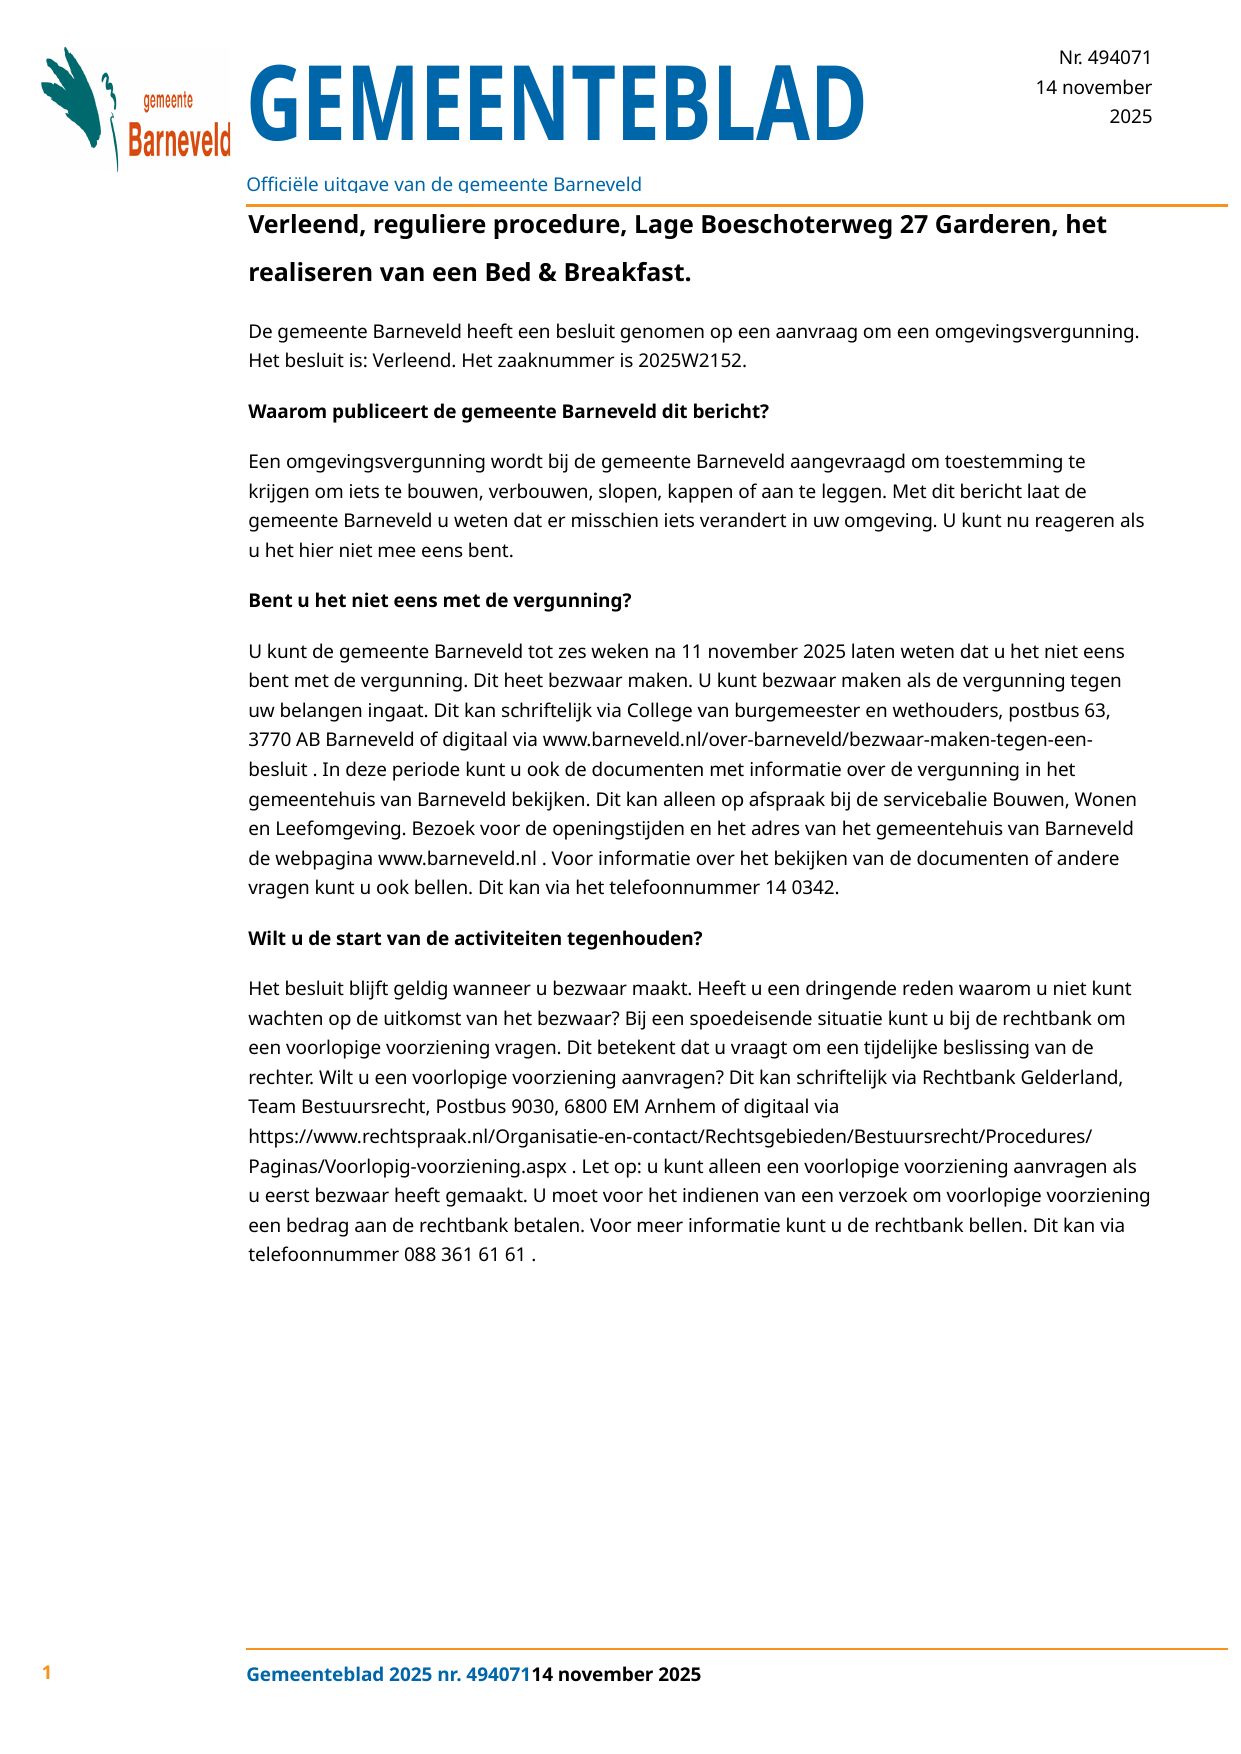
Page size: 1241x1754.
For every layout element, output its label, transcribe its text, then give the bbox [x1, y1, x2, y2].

text Een omgevingsvergunning wordt bij de gemeente Barneveld aangevraagd om toestemming te krijgen om iets te bouwen, verbouwen, slopen, kappen of aan te leggen. Met dit bericht laat de gemeente Barneveld u weten dat er misschien iets verandert in uw omgeving. U kunt nu reageren als u het hier niet mee eens bent. [248, 448, 1152, 563]
text U kunt de gemeente Barneveld tot zes weken na 11 november 2025 laten weten dat u het niet eens bent met de vergunning. Dit heet bezwaar maken. U kunt bezwaar maken als de vergunning tegen uw belangen ingaat. Dit kan schriftelijk via College van burgemeester en wethouders, postbus 63, 3770 AB Barneveld of digitaal via www.barneveld.nl/over-barneveld/bezwaar-maken-tegen-een-besluit . In deze periode kunt u ook de documenten met informatie over de vergunning in het gemeentehuis van Barneveld bekijken. Dit kan alleen op afspraak bij de servicebalie Bouwen, Wonen en Leefomgeving. Bezoek voor de openingstijden en het adres van het gemeentehuis van Barneveld de webpagina www.barneveld.nl . Voor informatie over het bekijken van de documenten of andere vragen kunt u ook bellen. Dit kan via het telefoonnummer 14 0342. [248, 638, 1152, 900]
text Bent u het niet eens met de vergunning? [248, 587, 1152, 613]
text Het besluit blijft geldig wanneer u bezwaar maakt. Heeft u een dringende reden waarom u niet kunt wachten op de uitkomst van het bezwaar? Bij een spoedeisende situatie kunt u bij de rechtbank om een voorlopige voorziening vragen. Dit betekent dat u vraagt om een tijdelijke beslissing van de rechter. Wilt u een voorlopige voorziening aanvragen? Dit kan schriftelijk via Rechtbank Gelderland, Team Bestuursrecht, Postbus 9030, 6800 EM Arnhem of digitaal via https://www.rechtspraak.nl/Organisatie-en-contact/Rechtsgebieden/Bestuursrecht/Procedures/Paginas/Voorlopig-voorziening.aspx . Let op: u kunt alleen een voorlopige voorziening aanvragen als u eerst bezwaar heeft gemaakt. U moet voor het indienen van een verzoek om voorlopige voorziening een bedrag aan de rechtbank betalen. Voor meer informatie kunt u de rechtbank bellen. Dit kan via telefoonnummer 088 361 61 61 . [248, 975, 1152, 1267]
text Waarom publiceert de gemeente Barneveld dit bericht? [248, 398, 1152, 424]
text Verleend, reguliere procedure, Lage Boeschoterweg 27 Garderen, het realiseren van een Bed & Breakfast. [248, 207, 1152, 288]
picture [41, 47, 231, 172]
text Wilt u de start van de activiteiten tegenhouden? [248, 925, 1152, 951]
text De gemeente Barneveld heeft een besluit genomen op een aanvraag om een omgevingsvergunning. Het besluit is: Verleend. Het zaaknummer is 2025W2152. [248, 318, 1152, 373]
